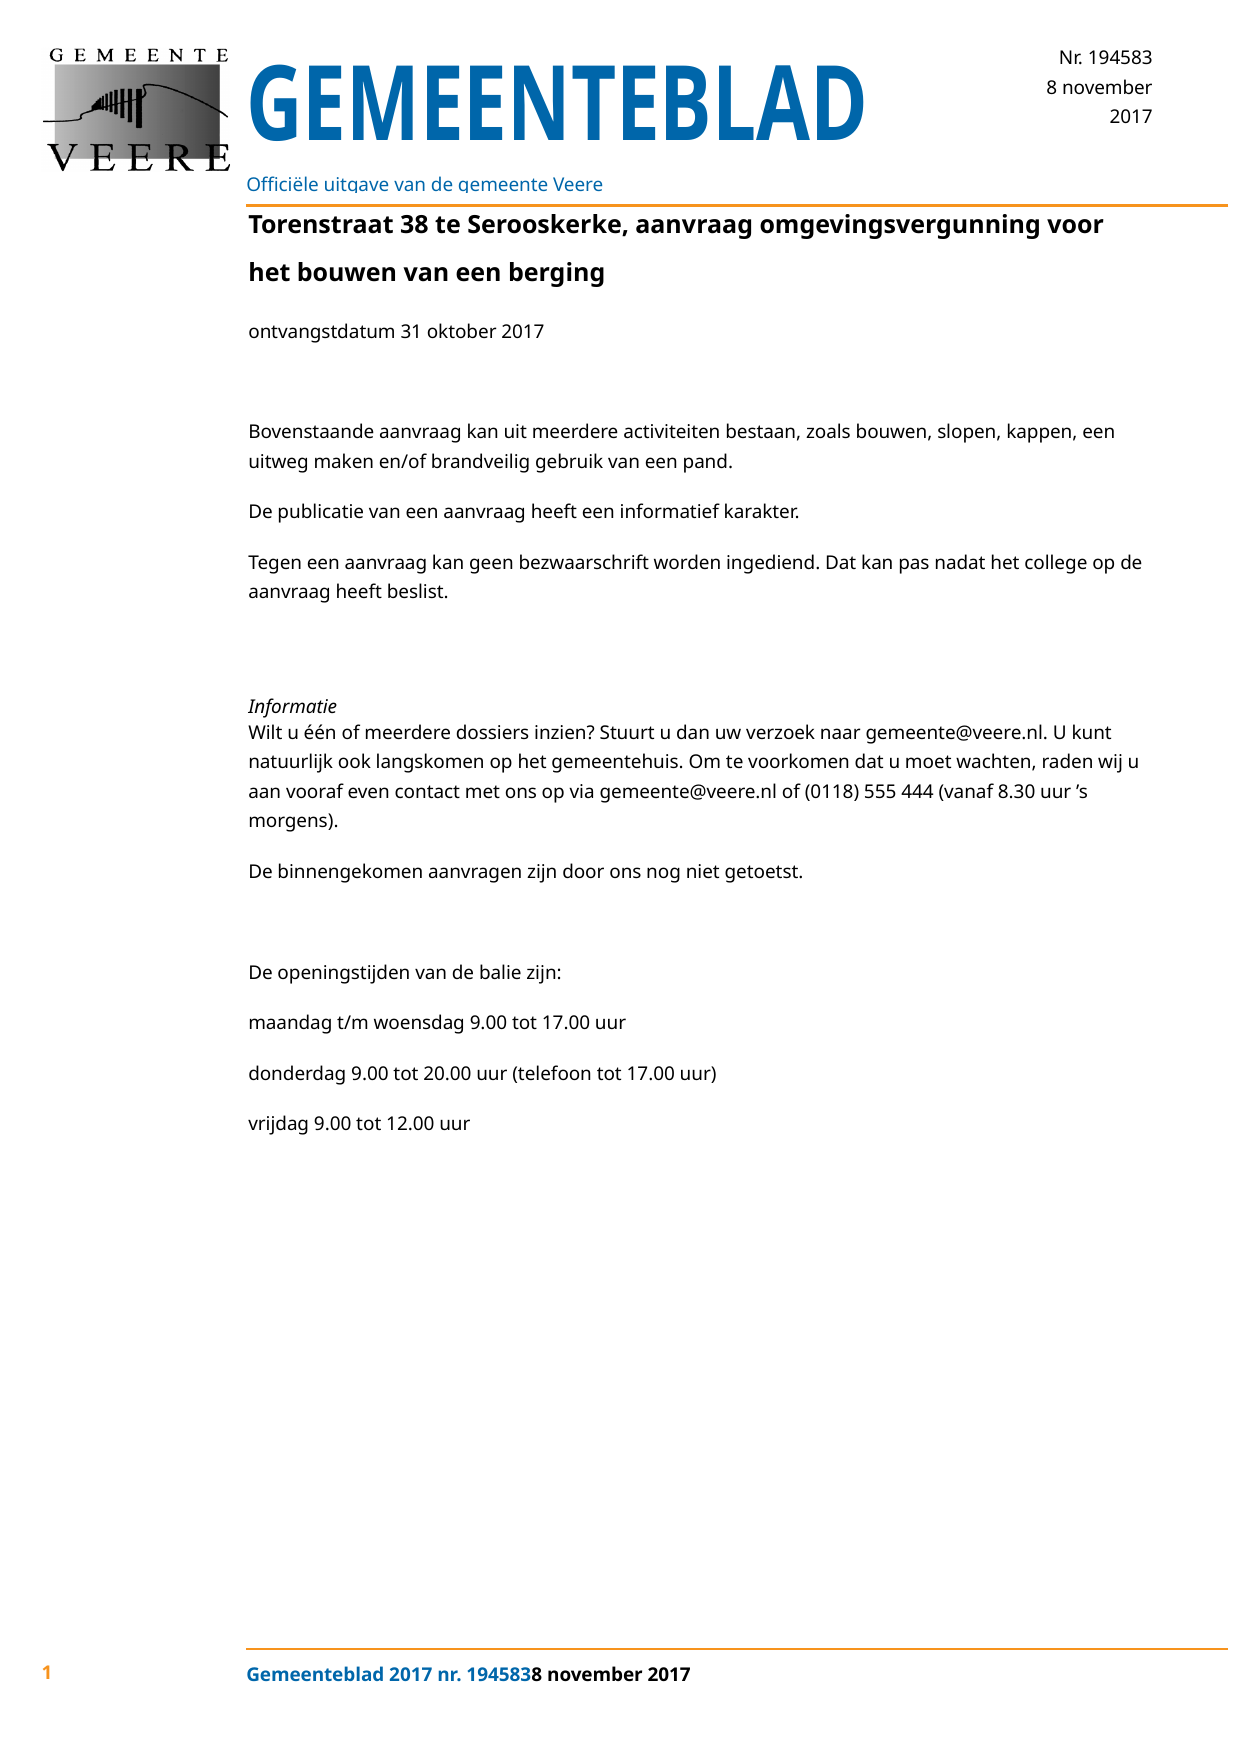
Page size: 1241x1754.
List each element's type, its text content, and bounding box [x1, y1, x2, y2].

text Informatie [248, 693, 1152, 719]
text De openingstijden van de balie zijn: [248, 959, 1152, 984]
text maandag t/m woensdag 9.00 tot 17.00 uur [248, 1009, 1152, 1035]
picture [41, 47, 231, 172]
text Torenstraat 38 te Serooskerke, aanvraag omgevingsvergunning voor het bouwen van een berging [248, 207, 1152, 288]
text ontvangstdatum 31 oktober 2017 [248, 318, 1152, 344]
text De binnengekomen aanvragen zijn door ons nog niet getoetst. [248, 858, 1152, 884]
text Tegen een aanvraag kan geen bezwaarschrift worden ingediend. Dat kan pas nadat het college op de aanvraag heeft beslist. [248, 549, 1152, 604]
text Bovenstaande aanvraag kan uit meerdere activiteiten bestaan, zoals bouwen, slopen, kappen, een uitweg maken en/of brandveilig gebruik van een pand. [248, 419, 1152, 474]
text Wilt u één of meerdere dossiers inzien? Stuurt u dan uw verzoek naar gemeente@veere.nl. U kunt natuurlijk ook langskomen op het gemeentehuis. Om te voorkomen dat u moet wachten, raden wij u aan vooraf even contact met ons op via gemeente@veere.nl of (0118) 555 444 (vanaf 8.30 uur ’s morgens). [248, 719, 1152, 833]
text vrijdag 9.00 tot 12.00 uur [248, 1110, 1152, 1136]
text De publicatie van een aanvraag heeft een informatief karakter. [248, 499, 1152, 524]
text donderdag 9.00 tot 20.00 uur (telefoon tot 17.00 uur) [248, 1060, 1152, 1085]
